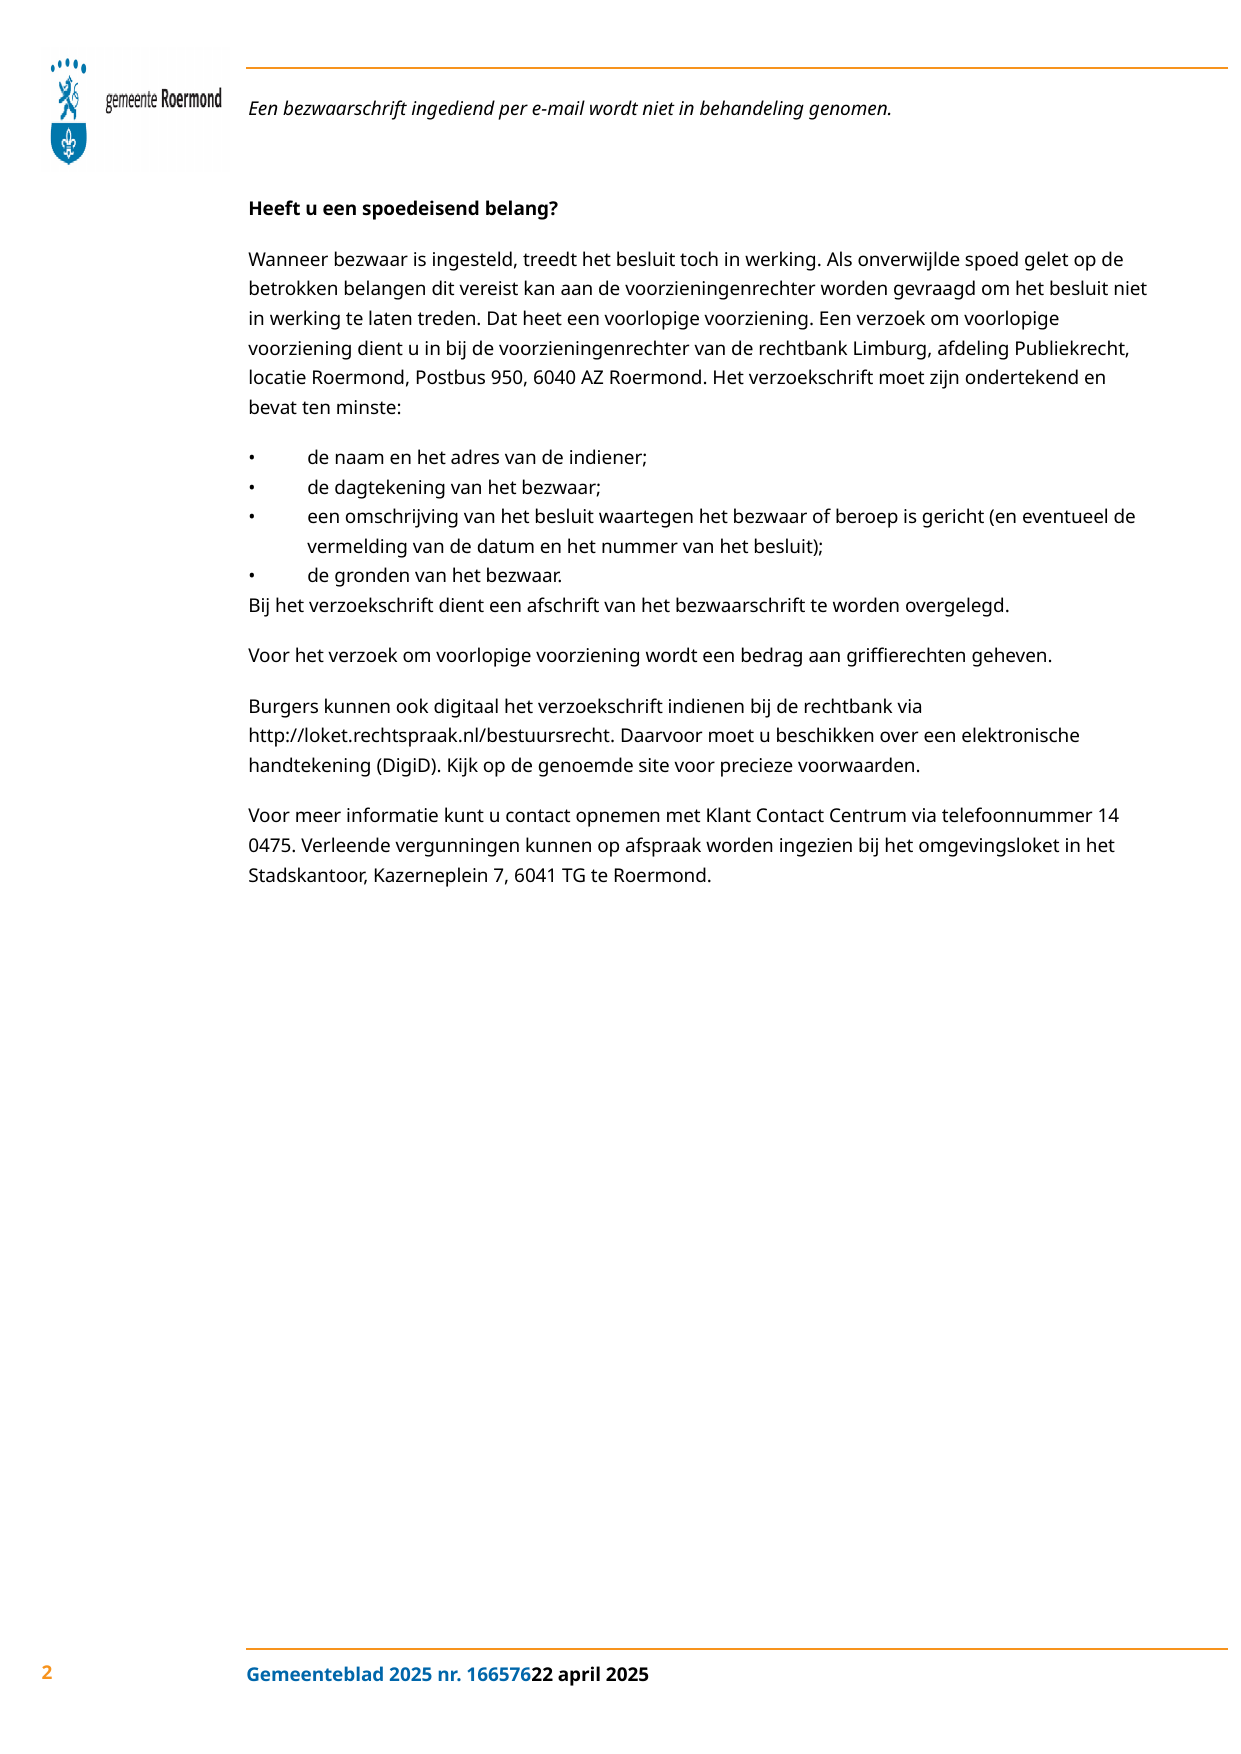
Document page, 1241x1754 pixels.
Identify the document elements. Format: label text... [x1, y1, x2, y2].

picture [41, 47, 231, 172]
text Een bezwaarschrift ingediend per e-mail wordt niet in behandeling genomen. [248, 95, 1152, 121]
list de naam en het adres van de indiener; [248, 444, 1152, 470]
list een omschrijving van het besluit waartegen het bezwaar of beroep is gericht (en eventueel de vermelding van de datum en het nummer van het besluit); [248, 503, 1152, 559]
text Wanneer bezwaar is ingesteld, treedt het besluit toch in werking. Als onverwijlde spoed gelet op de betrokken belangen dit vereist kan aan de voorzieningenrechter worden gevraagd om het besluit niet in werking te laten treden. Dat heet een voorlopige voorziening. Een verzoek om voorlopige voorziening dient u in bij de voorzieningenrechter van de rechtbank Limburg, afdeling Publiekrecht, locatie Roermond, Postbus 950, 6040 AZ Roermond. Het verzoekschrift moet zijn ondertekend en bevat ten minste: [248, 246, 1152, 420]
text Burgers kunnen ook digitaal het verzoekschrift indienen bij de rechtbank via http://loket.rechtspraak.nl/bestuursrecht. Daarvoor moet u beschikken over een elektronische handtekening (DigiD). Kijk op de genoemde site voor precieze voorwaarden. [248, 693, 1152, 778]
list de gronden van het bezwaar. [248, 563, 1152, 588]
text Voor het verzoek om voorlopige voorziening wordt een bedrag aan griffierechten geheven. [248, 643, 1152, 668]
list de dagtekening van het bezwaar; [248, 474, 1152, 500]
text Heeft u een spoedeisend belang? [248, 196, 1152, 221]
text Bij het verzoekschrift dient een afschrift van het bezwaarschrift te worden overgelegd. [248, 592, 1152, 618]
text Voor meer informatie kunt u contact opnemen met Klant Contact Centrum via telefoonnummer 14 0475. Verleende vergunningen kunnen op afspraak worden ingezien bij het omgevingsloket in het Stadskantoor, Kazerneplein 7, 6041 TG te Roermond. [248, 803, 1152, 888]
